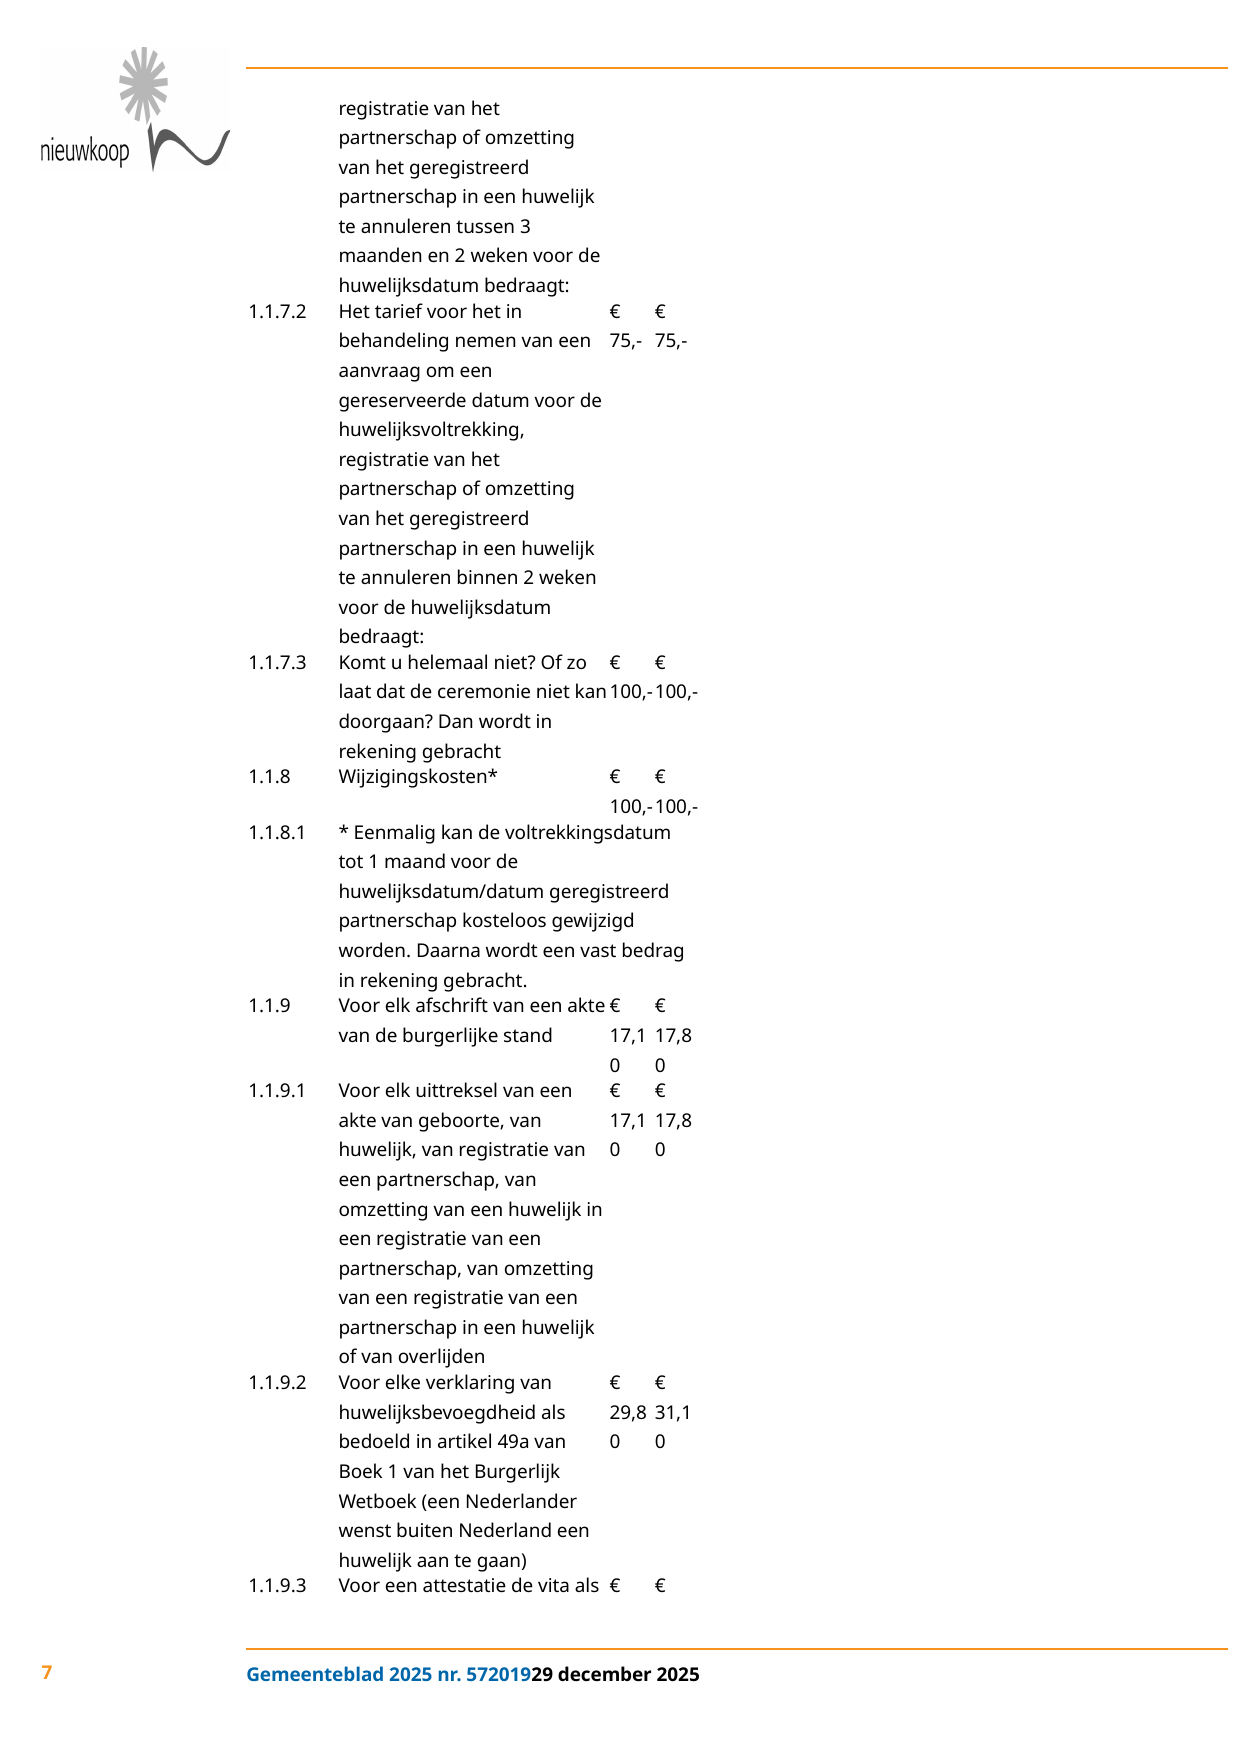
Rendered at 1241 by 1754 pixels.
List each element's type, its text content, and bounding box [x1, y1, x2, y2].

table_cell [293, 993, 338, 1077]
table_cell € 100,- [655, 764, 700, 819]
table_cell € 17,80 [655, 993, 700, 1077]
table_cell Het tarief voor het in behandeling nemen van een aanvraag om een gereserveerde datum voor de huwelijksvoltrekking, registratie van het partnerschap of omzetting van het geregistreerd partnerschap in een huwelijk te annuleren binnen 2 weken voor de huwelijksdatum bedraagt: [338, 298, 609, 649]
table_cell € 17,80 [655, 1078, 700, 1369]
table_cell 1.1.8.1 [248, 819, 338, 845]
table_cell € 31,10 [655, 1370, 700, 1573]
table_cell € 100,- [609, 649, 654, 764]
table_cell € 29,80 [609, 1370, 654, 1573]
picture [41, 47, 231, 172]
table_cell Voor elk afschrift van een akte van de burgerlijke stand [338, 993, 609, 1077]
table_cell registratie van het partnerschap of omzetting van het geregistreerd partnerschap in een huwelijk te annuleren tussen 3 maanden en 2 weken voor de huwelijksdatum bedraagt: [338, 95, 609, 298]
table_cell [293, 845, 338, 993]
table_cell € 100,- [609, 764, 654, 819]
table_cell Voor elk uittreksel van een akte van geboorte, van huwelijk, van registratie van een partnerschap, van omzetting van een huwelijk in een registratie van een partnerschap, van omzetting van een registratie van een partnerschap in een huwelijk of van overlijden [338, 1078, 609, 1369]
table_cell [609, 95, 654, 298]
table_cell 1.1.7.2 [248, 298, 338, 324]
table_cell 1.1.8 [248, 764, 338, 819]
table_cell Komt u helemaal niet? Of zo laat dat de ceremonie niet kan doorgaan? Dan wordt in rekening gebracht [338, 649, 609, 764]
table_cell [248, 324, 293, 649]
table_cell € [609, 1573, 654, 1598]
table_cell 1.1.9 [248, 993, 293, 1077]
table_cell 1.1.9.1 [248, 1078, 338, 1369]
table_cell Voor elke verklaring van huwelijksbevoegdheid als bedoeld in artikel 49a van Boek 1 van het Burgerlijk Wetboek (een Nederlander wenst buiten Nederland een huwelijk aan te gaan) [338, 1370, 609, 1573]
table_cell [248, 845, 293, 993]
table_cell 1.1.9.2 [248, 1370, 338, 1573]
table_cell [293, 324, 338, 649]
table_cell [248, 675, 293, 764]
table_cell [293, 675, 338, 764]
table_cell € 17,10 [609, 1078, 654, 1369]
table_cell [655, 95, 700, 298]
table_cell € 17,10 [609, 993, 654, 1077]
table_cell 1.1.7.3 [248, 649, 338, 675]
table_cell € [655, 1573, 700, 1598]
table_cell € 75,- [655, 298, 700, 649]
table_cell Wijzigingskosten* [338, 764, 609, 819]
table_cell € 75,- [609, 298, 654, 649]
table_cell 1.1.9.3 [248, 1573, 338, 1598]
table_cell Voor een attestatie de vita als [338, 1573, 609, 1598]
table_cell [293, 95, 338, 298]
table_cell € 100,- [655, 649, 700, 764]
table_cell * Eenmalig kan de voltrekkingsdatum tot 1 maand voor de huwelijksdatum/datum geregistreerd partnerschap kosteloos gewijzigd worden. Daarna wordt een vast bedrag in rekening gebracht. [338, 819, 700, 993]
table_cell [248, 95, 293, 298]
